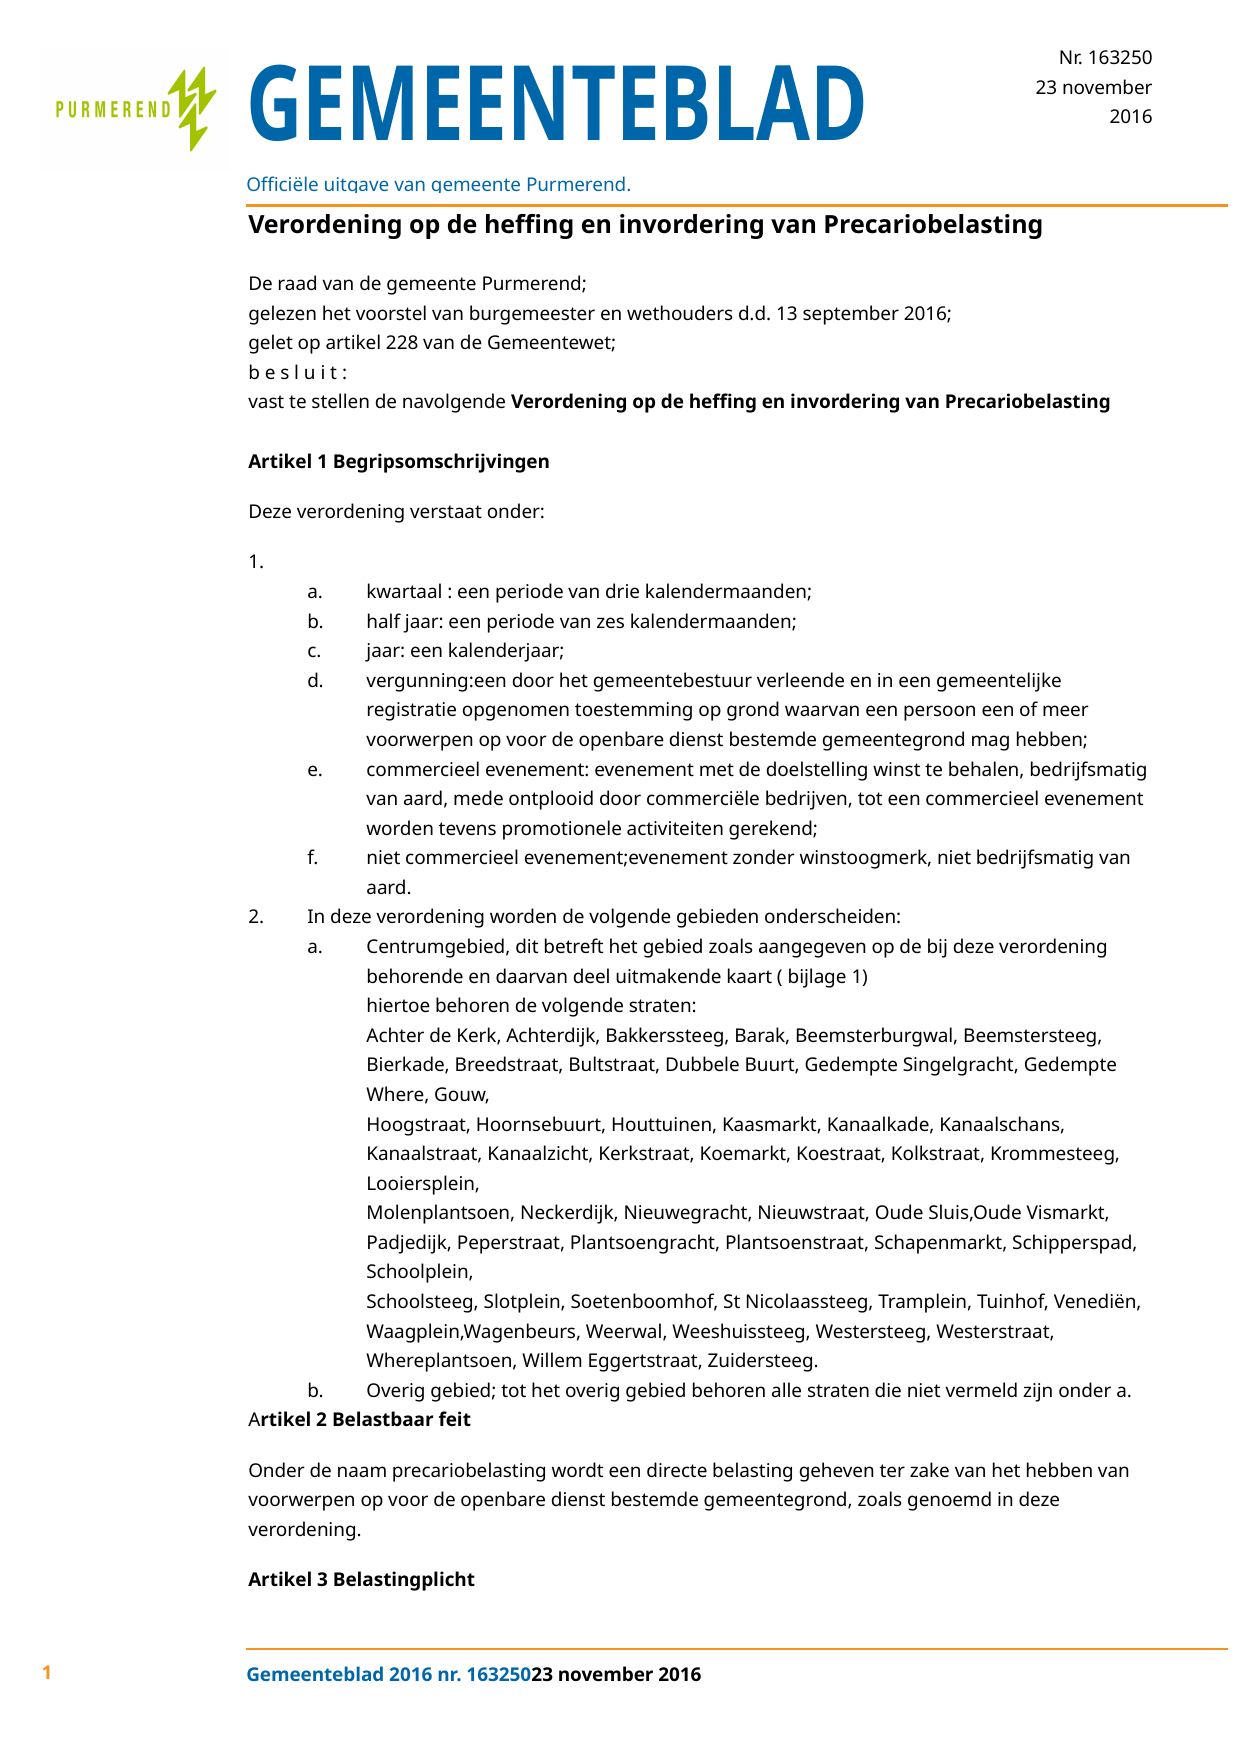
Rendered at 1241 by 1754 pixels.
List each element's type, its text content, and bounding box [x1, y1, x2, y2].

text Artikel 1 Begripsomschrijvingen [248, 448, 1152, 473]
list commercieel evenement: evenement met de doelstelling winst te behalen, bedrijfsmatig van aard, mede ontplooid door commerciële bedrijven, tot een commercieel evenement worden tevens promotionele activiteiten gerekend; [307, 756, 1152, 841]
text gelet op artikel 228 van de Gemeentewet; [248, 329, 1152, 355]
list Achter de Kerk, Achterdijk, Bakkerssteeg, Barak, Beemsterburgwal, Beemstersteeg, Bierkade, Breedstraat, Bultstraat, Dubbele Buurt, Gedempte Singelgracht, Gedempte Where, Gouw, [307, 1022, 1152, 1107]
list Schoolsteeg, Slotplein, Soetenboomhof, St Nicolaassteeg, Tramplein, Tuinhof, Venediën, Waagplein,Wagenbeurs, Weerwal, Weeshuissteeg, Westersteeg, Westerstraat, Whereplantsoen, Willem Eggertstraat, Zuidersteeg. [307, 1288, 1152, 1373]
picture [41, 47, 231, 172]
list vergunning:een door het gemeentebestuur verleende en in een gemeentelijke registratie opgenomen toestemming op grond waarvan een persoon een of meer voorwerpen op voor de openbare dienst bestemde gemeentegrond mag hebben; [307, 667, 1152, 752]
list hiertoe behoren de volgende straten: [307, 992, 1152, 1018]
text Onder de naam precariobelasting wordt een directe belasting geheven ter zake van het hebben van voorwerpen op voor de openbare dienst bestemde gemeentegrond, zoals genoemd in deze verordening. [248, 1457, 1152, 1542]
list half jaar: een periode van zes kalendermaanden; [307, 608, 1152, 633]
text gelezen het voorstel van burgemeester en wethouders d.d. 13 september 2016; [248, 300, 1152, 326]
list Overig gebied; tot het overig gebied behoren alle straten die niet vermeld zijn onder a. [307, 1377, 1152, 1403]
list kwartaal : een periode van drie kalendermaanden; [307, 578, 1152, 604]
list Hoogstraat, Hoornsebuurt, Houttuinen, Kaasmarkt, Kanaalkade, Kanaalschans, Kanaalstraat, Kanaalzicht, Kerkstraat, Koemarkt, Koestraat, Kolkstraat, Krommesteeg, Looiersplein, [307, 1111, 1152, 1196]
text Artikel 2 Belastbaar feit [248, 1407, 1152, 1432]
text Deze verordening verstaat onder: [248, 498, 1152, 524]
text Verordening op de heffing en invordering van Precariobelasting [248, 207, 1152, 241]
list Centrumgebied, dit betreft het gebied zoals aangegeven op de bij deze verordening behorende en daarvan deel uitmakende kaart ( bijlage 1) [307, 933, 1152, 988]
list niet commercieel evenement;evenement zonder winstoogmerk, niet bedrijfsmatig van aard. [307, 844, 1152, 900]
list Molenplantsoen, Neckerdijk, Nieuwegracht, Nieuwstraat, Oude Sluis,Oude Vismarkt, Padjedijk, Peperstraat, Plantsoengracht, Plantsoenstraat, Schapenmarkt, Schipperspad, Schoolplein, [307, 1199, 1152, 1284]
text Artikel 3 Belastingplicht [248, 1567, 1152, 1592]
text vast te stellen de navolgende Verordening op de heffing en invordering van Precariobelasting [248, 389, 1152, 414]
list In deze verordening worden de volgende gebieden onderscheiden: [248, 904, 1152, 929]
text De raad van de gemeente Purmerend; [248, 270, 1152, 296]
list jaar: een kalenderjaar; [307, 637, 1152, 663]
text b e s l u i t : [248, 359, 1152, 385]
